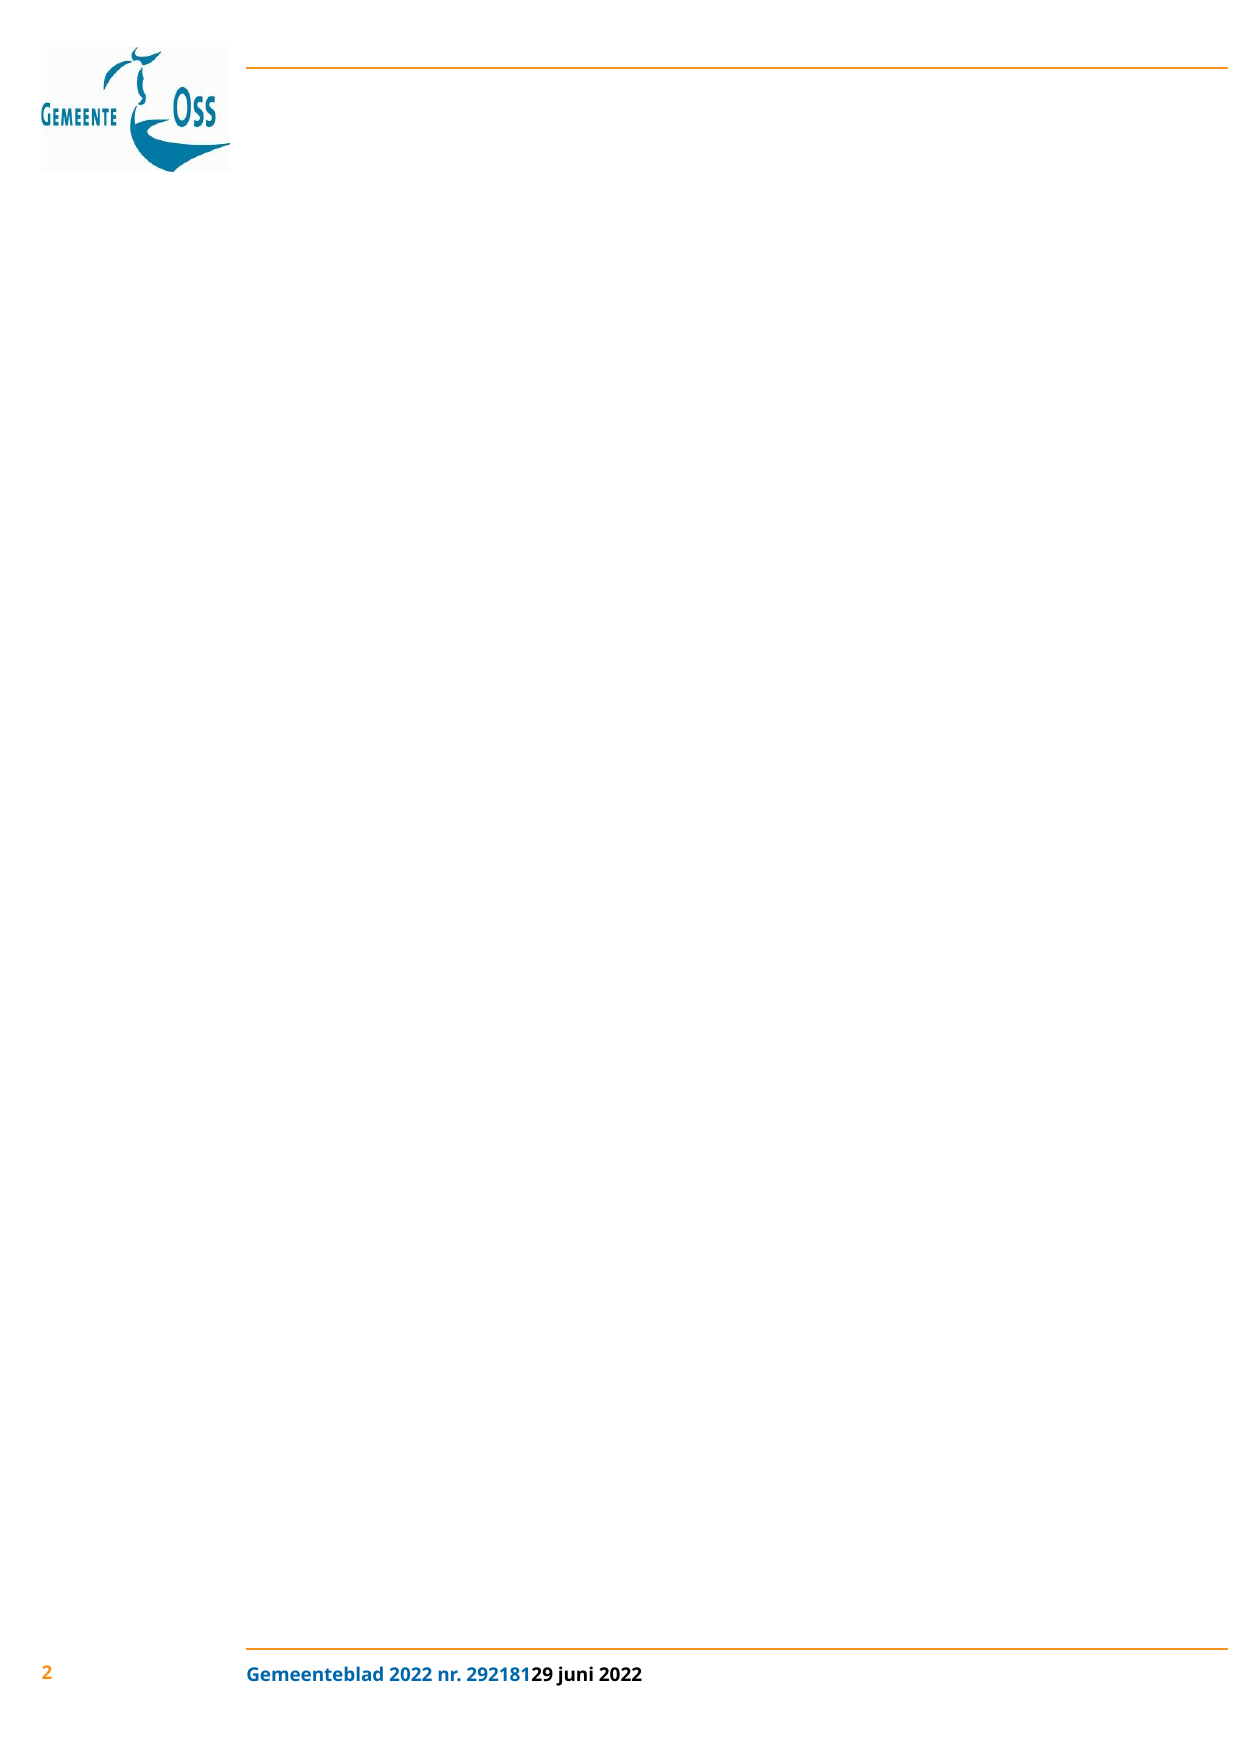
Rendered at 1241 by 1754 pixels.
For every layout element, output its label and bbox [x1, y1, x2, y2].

picture [41, 47, 231, 172]
